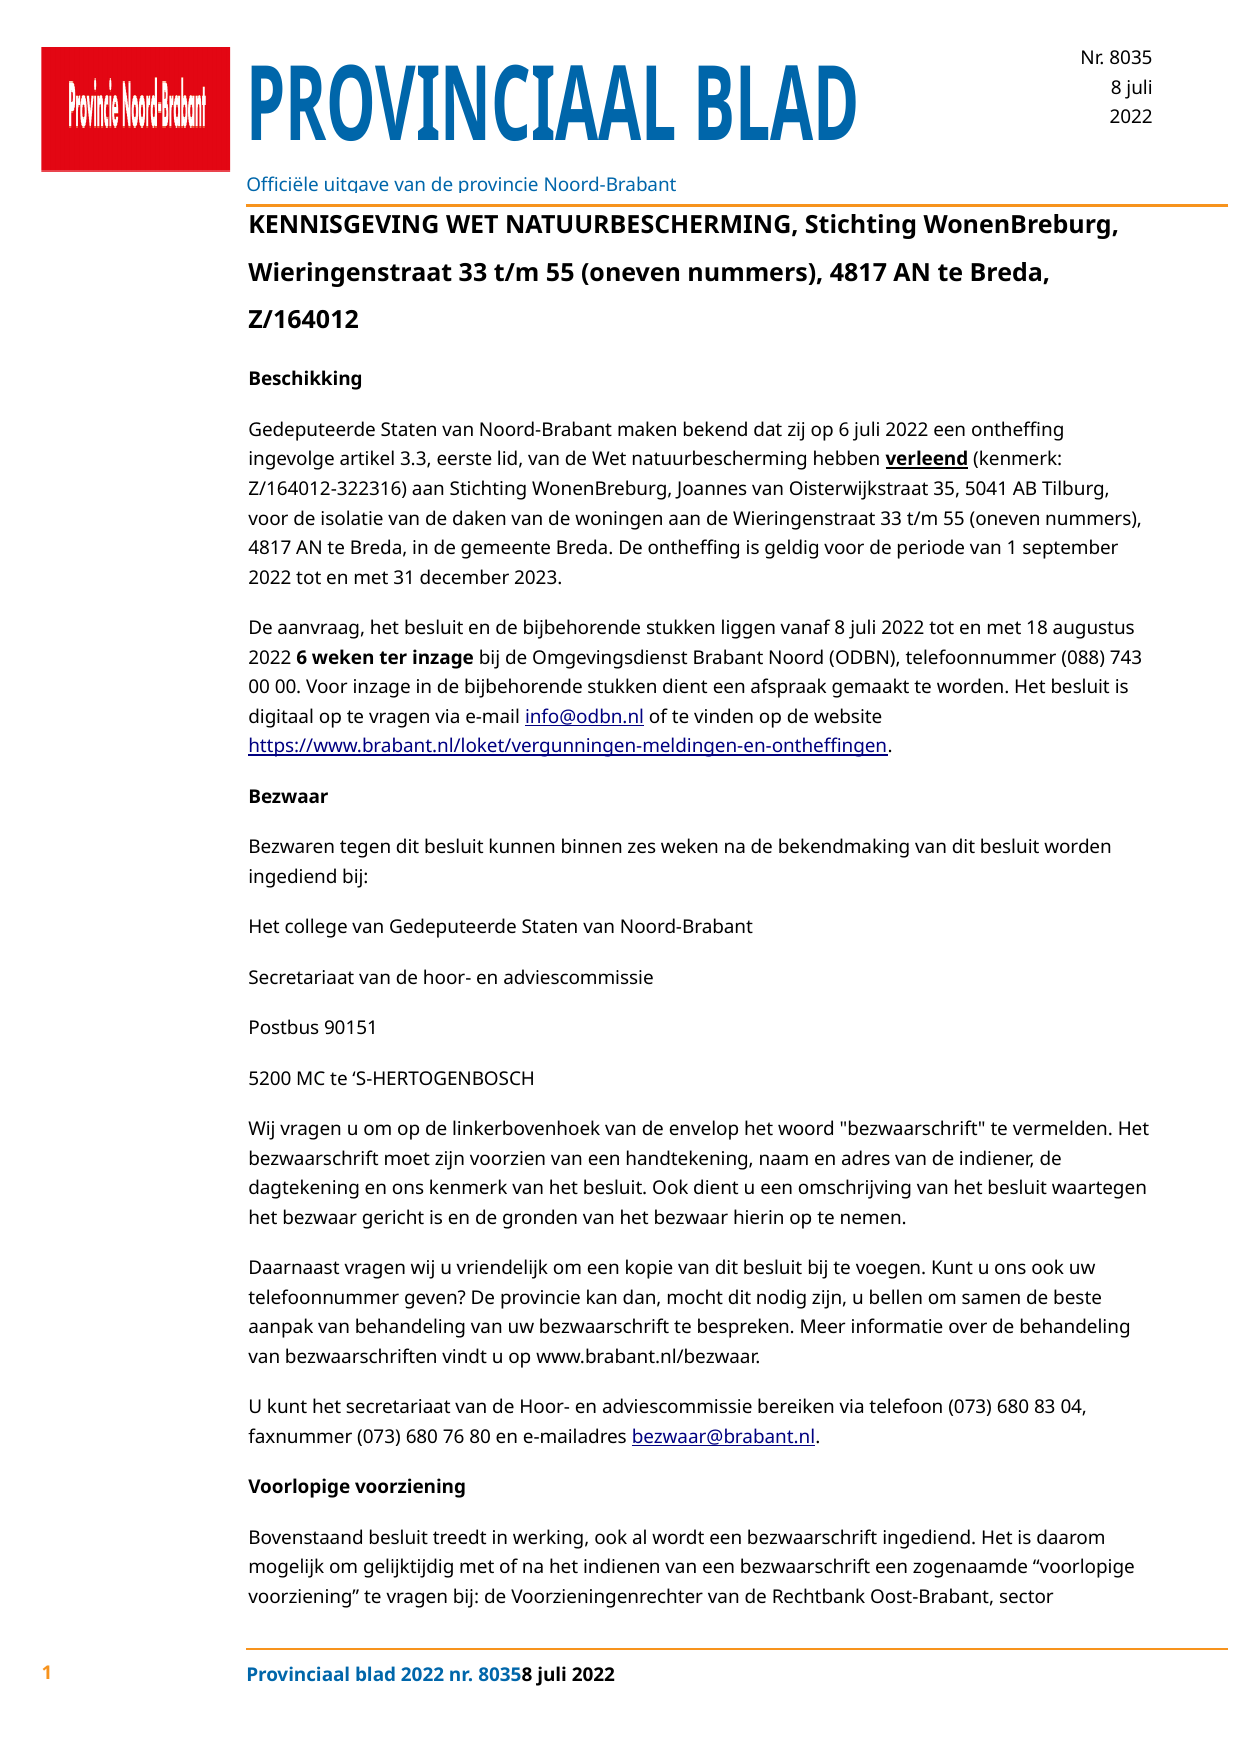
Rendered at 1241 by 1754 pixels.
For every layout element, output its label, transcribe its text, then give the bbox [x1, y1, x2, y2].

text Daarnaast vragen wij u vriendelijk om een kopie van dit besluit bij te voegen. Kunt u ons ook uw telefoonnummer geven? De provincie kan dan, mocht dit nodig zijn, u bellen om samen de beste aanpak van behandeling van uw bezwaarschrift te bespreken. Meer informatie over de behandeling van bezwaarschriften vindt u op www.brabant.nl/bezwaar. [248, 1254, 1152, 1369]
text Het college van Gedeputeerde Staten van Noord-Brabant [248, 913, 1152, 939]
text Postbus 90151 [248, 1014, 1152, 1040]
text Gedeputeerde Staten van Noord-Brabant maken bekend dat zij op 6 juli 2022 een ontheffing ingevolge artikel 3.3, eerste lid, van de Wet natuurbescherming hebben verleend (kenmerk: Z/164012-322316) aan Stichting WonenBreburg, Joannes van Oisterwijkstraat 35, 5041 AB Tilburg, voor de isolatie van de daken van de woningen aan de Wieringenstraat 33 t/m 55 (oneven nummers), 4817 AN te Breda, in de gemeente Breda. De ontheffing is geldig voor de periode van 1 september 2022 tot en met 31 december 2023. [248, 416, 1152, 589]
text U kunt het secretariaat van de Hoor- en adviescommissie bereiken via telefoon (073) 680 83 04, faxnummer (073) 680 76 80 en e-mailadres bezwaar@brabant.nl. [248, 1393, 1152, 1449]
text De aanvraag, het besluit en de bijbehorende stukken liggen vanaf 8 juli 2022 tot en met 18 augustus 2022 6 weken ter inzage bij de Omgevingsdienst Brabant Noord (ODBN), telefoonnummer (088) 743 00 00. Voor inzage in de bijbehorende stukken dient een afspraak gemaakt te worden. Het besluit is digitaal op te vragen via e-mail info@odbn.nl of te vinden op de website https://www.brabant.nl/loket/vergunningen-meldingen-en-ontheffingen. [248, 614, 1152, 758]
text Beschikking [248, 366, 1152, 391]
text Voorlopige voorziening [248, 1473, 1152, 1499]
text Bezwaar [248, 783, 1152, 809]
text 5200 MC te ‘S‑HERTOGENBOSCH [248, 1065, 1152, 1090]
text Wij vragen u om op de linkerbovenhoek van de envelop het woord "bezwaarschrift" te vermelden. Het bezwaarschrift moet zijn voorzien van een handtekening, naam en adres van de indiener, de dagtekening en ons kenmerk van het besluit. Ook dient u een omschrijving van het besluit waartegen het bezwaar gericht is en de gronden van het bezwaar hierin op te nemen. [248, 1115, 1152, 1229]
text Secretariaat van de hoor- en adviescommissie [248, 964, 1152, 989]
text Bovenstaand besluit treedt in werking, ook al wordt een bezwaarschrift ingediend. Het is daarom mogelijk om gelijktijdig met of na het indienen van een bezwaarschrift een zogenaamde “voorlopige voorziening” te vragen bij: de Voorzieningenrechter van de Rechtbank Oost-Brabant, sector [248, 1524, 1152, 1609]
picture [41, 47, 231, 172]
text Bezwaren tegen dit besluit kunnen binnen zes weken na de bekendmaking van dit besluit worden ingediend bij: [248, 833, 1152, 889]
text KENNISGEVING WET NATUURBESCHERMING, Stichting WonenBreburg, Wieringenstraat 33 t/m 55 (oneven nummers), 4817 AN te Breda, Z/164012 [248, 207, 1152, 336]
